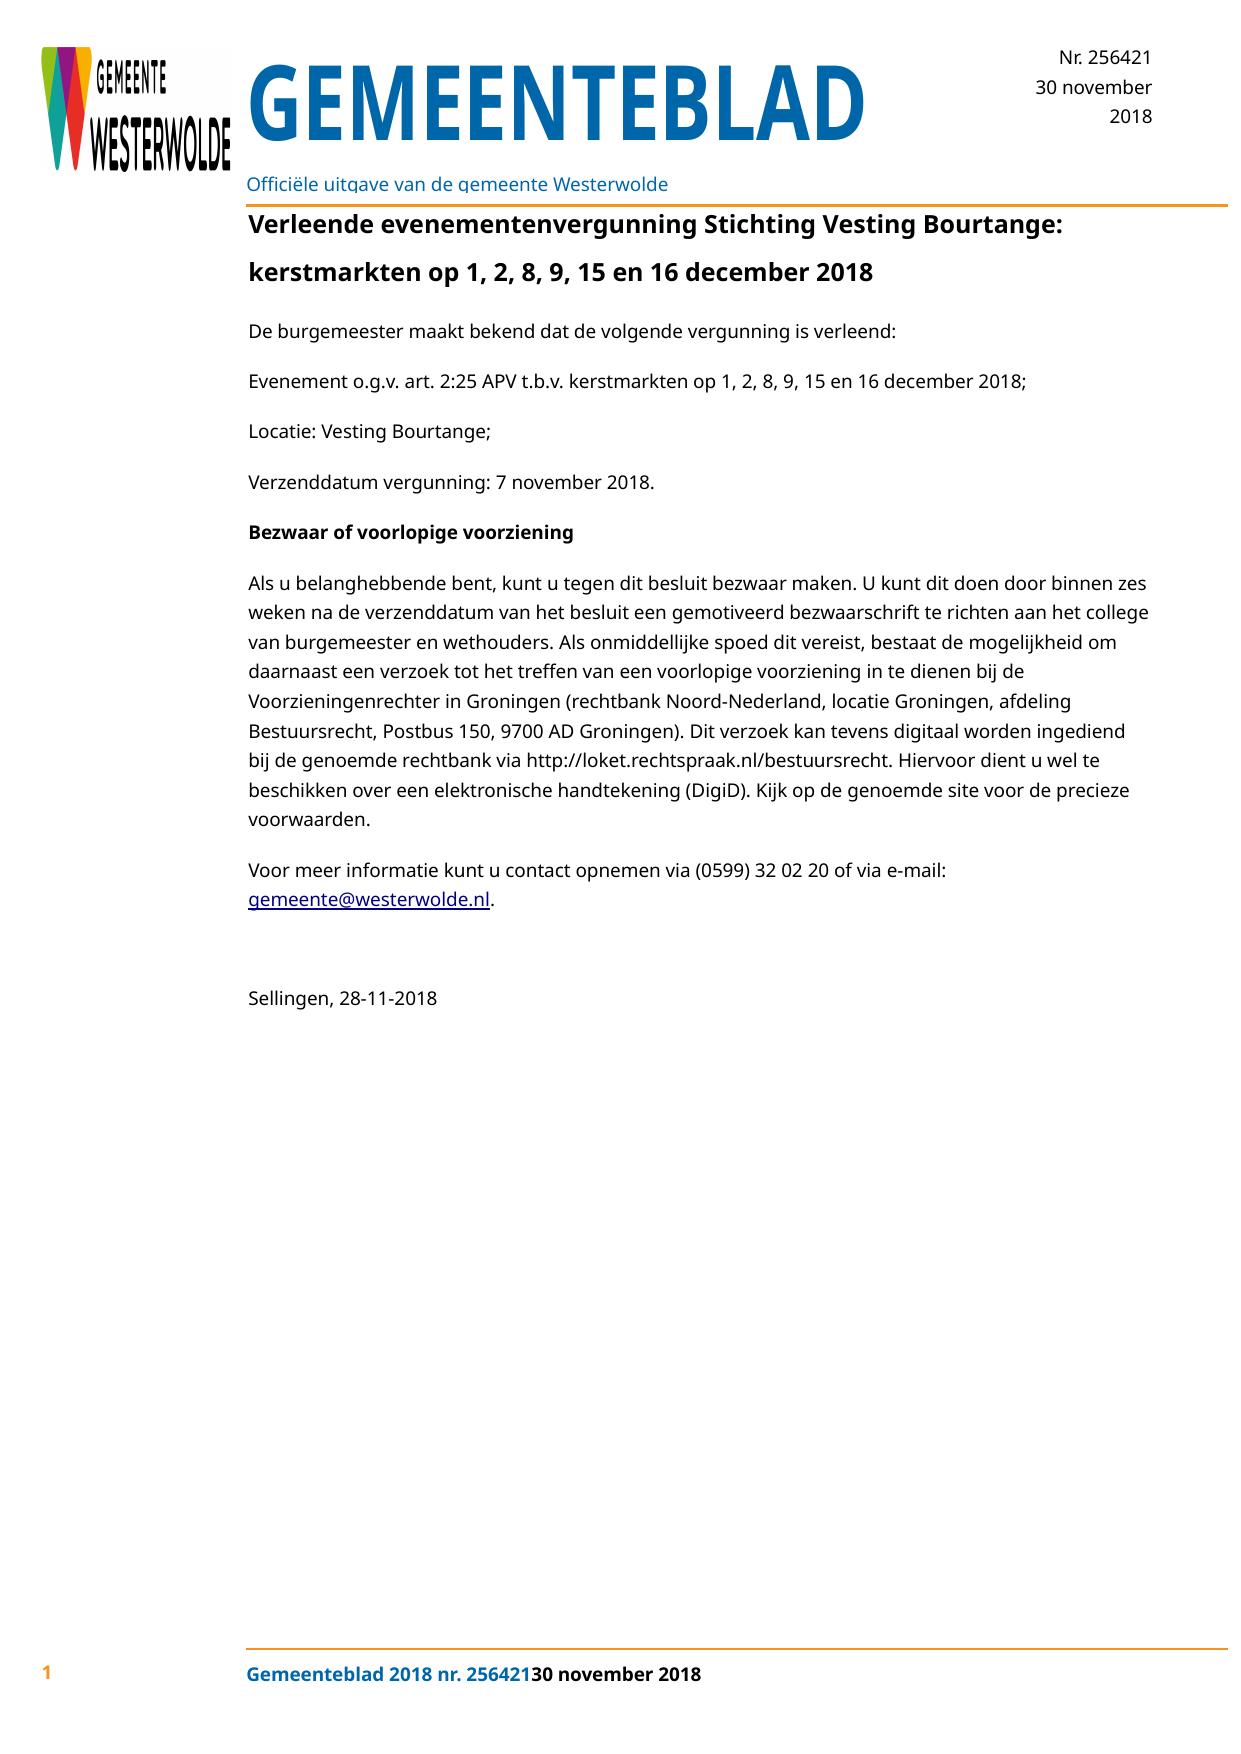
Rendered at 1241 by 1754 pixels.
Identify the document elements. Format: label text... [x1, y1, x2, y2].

text Verleende evenementenvergunning Stichting Vesting Bourtange: kerstmarkten op 1, 2, 8, 9, 15 en 16 december 2018 [248, 207, 1152, 288]
text Evenement o.g.v. art. 2:25 APV t.b.v. kerstmarkten op 1, 2, 8, 9, 15 en 16 december 2018; [248, 368, 1152, 394]
text Sellingen, 28-11-2018 [248, 985, 1152, 1011]
text Verzenddatum vergunning: 7 november 2018. [248, 469, 1152, 495]
picture [41, 47, 231, 172]
text Locatie: Vesting Bourtange; [248, 419, 1152, 444]
text Als u belanghebbende bent, kunt u tegen dit besluit bezwaar maken. U kunt dit doen door binnen zes weken na de verzenddatum van het besluit een gemotiveerd bezwaarschrift te richten aan het college van burgemeester en wethouders. Als onmiddellijke spoed dit vereist, bestaat de mogelijkheid om daarnaast een verzoek tot het treffen van een voorlopige voorziening in te dienen bij de Voorzieningenrechter in Groningen (rechtbank Noord-Nederland, locatie Groningen, afdeling Bestuursrecht, Postbus 150, 9700 AD Groningen). Dit verzoek kan tevens digitaal worden ingediend bij de genoemde rechtbank via http://loket.rechtspraak.nl/bestuursrecht. Hiervoor dient u wel te beschikken over een elektronische handtekening (DigiD). Kijk op de genoemde site voor de precieze voorwaarden. [248, 570, 1152, 832]
text Voor meer informatie kunt u contact opnemen via (0599) 32 02 20 of via e-mail: gemeente@westerwolde.nl. [248, 857, 1152, 912]
text Bezwaar of voorlopige voorziening [248, 519, 1152, 545]
text De burgemeester maakt bekend dat de volgende vergunning is verleend: [248, 318, 1152, 344]
